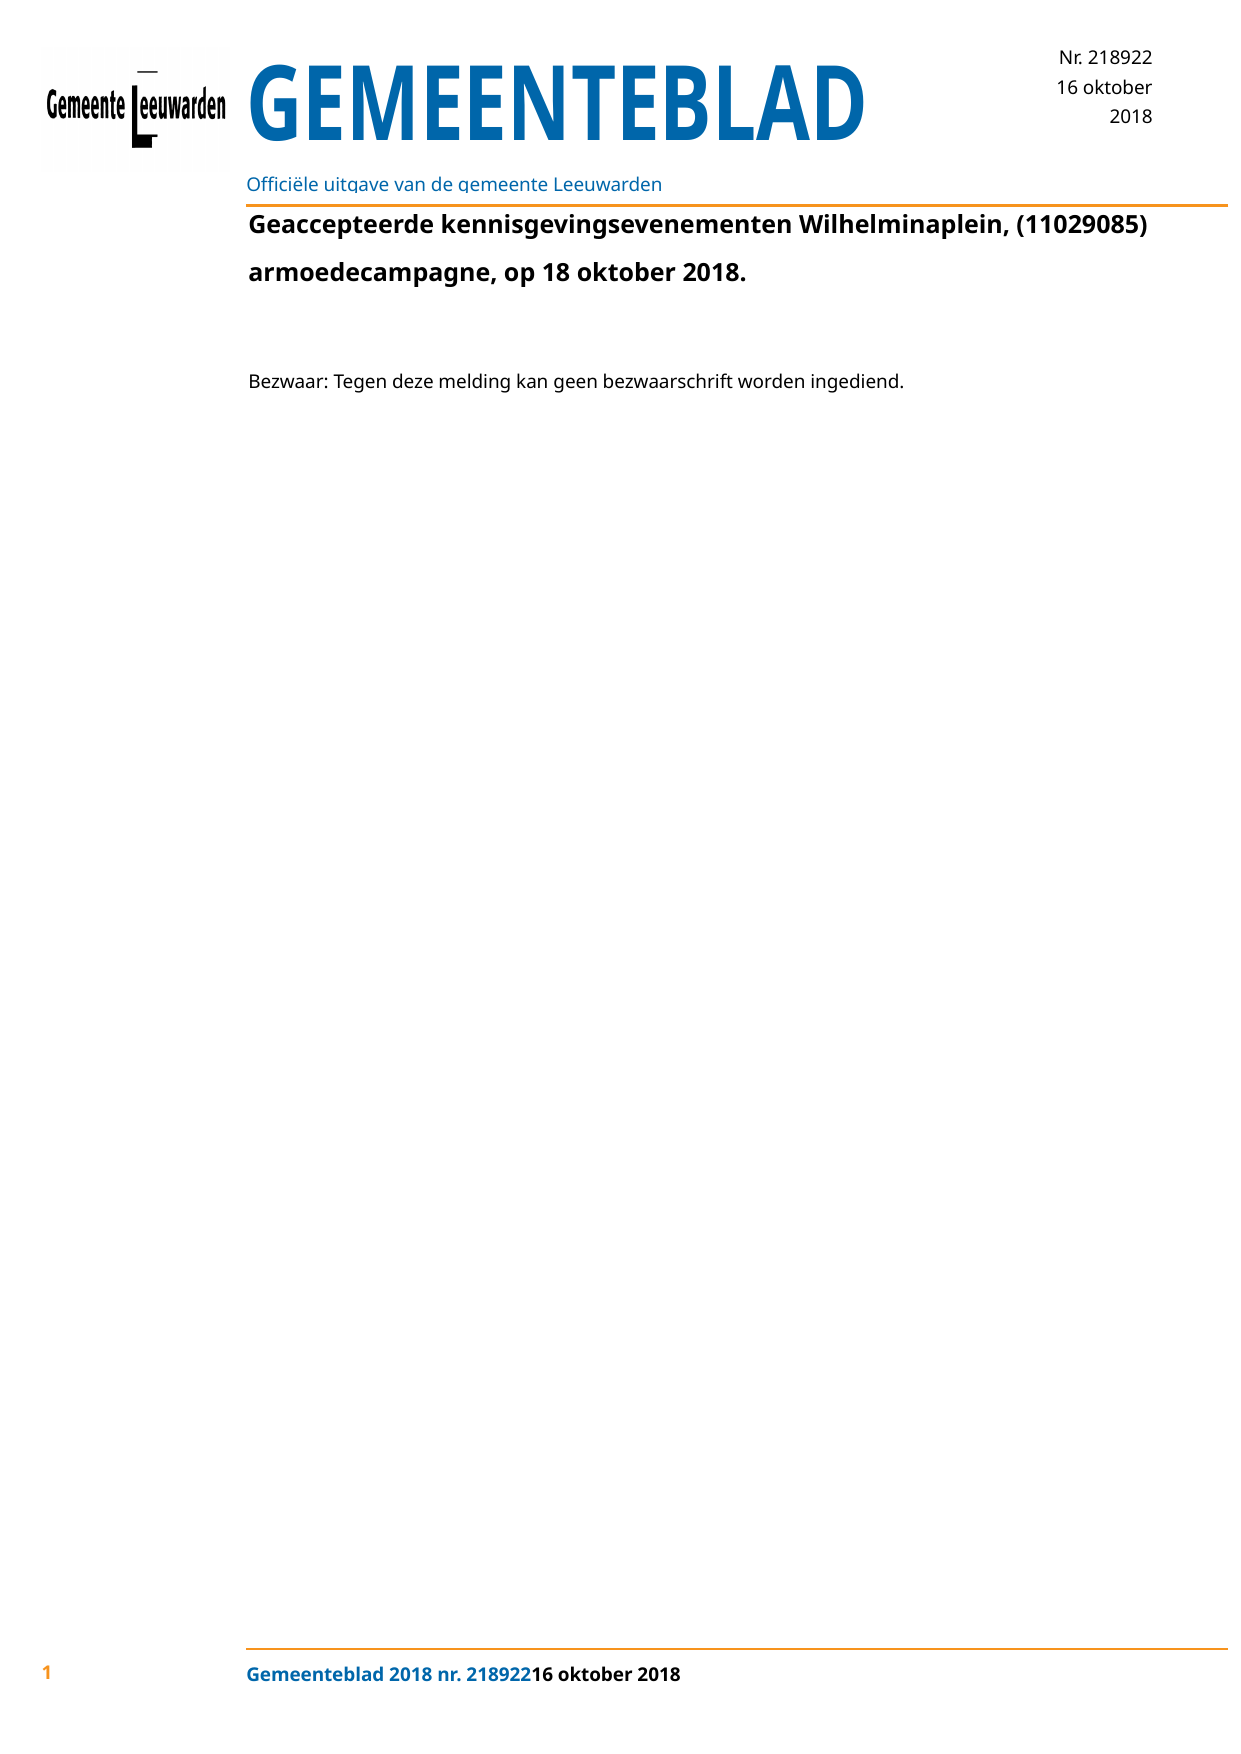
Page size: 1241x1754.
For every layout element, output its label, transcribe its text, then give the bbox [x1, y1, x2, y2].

text Geaccepteerde kennisgevingsevenementen Wilhelminaplein, (11029085) armoedecampagne, op 18 oktober 2018. [248, 207, 1152, 288]
picture [41, 47, 231, 172]
text Bezwaar: Tegen deze melding kan geen bezwaarschrift worden ingediend. [248, 368, 1152, 394]
